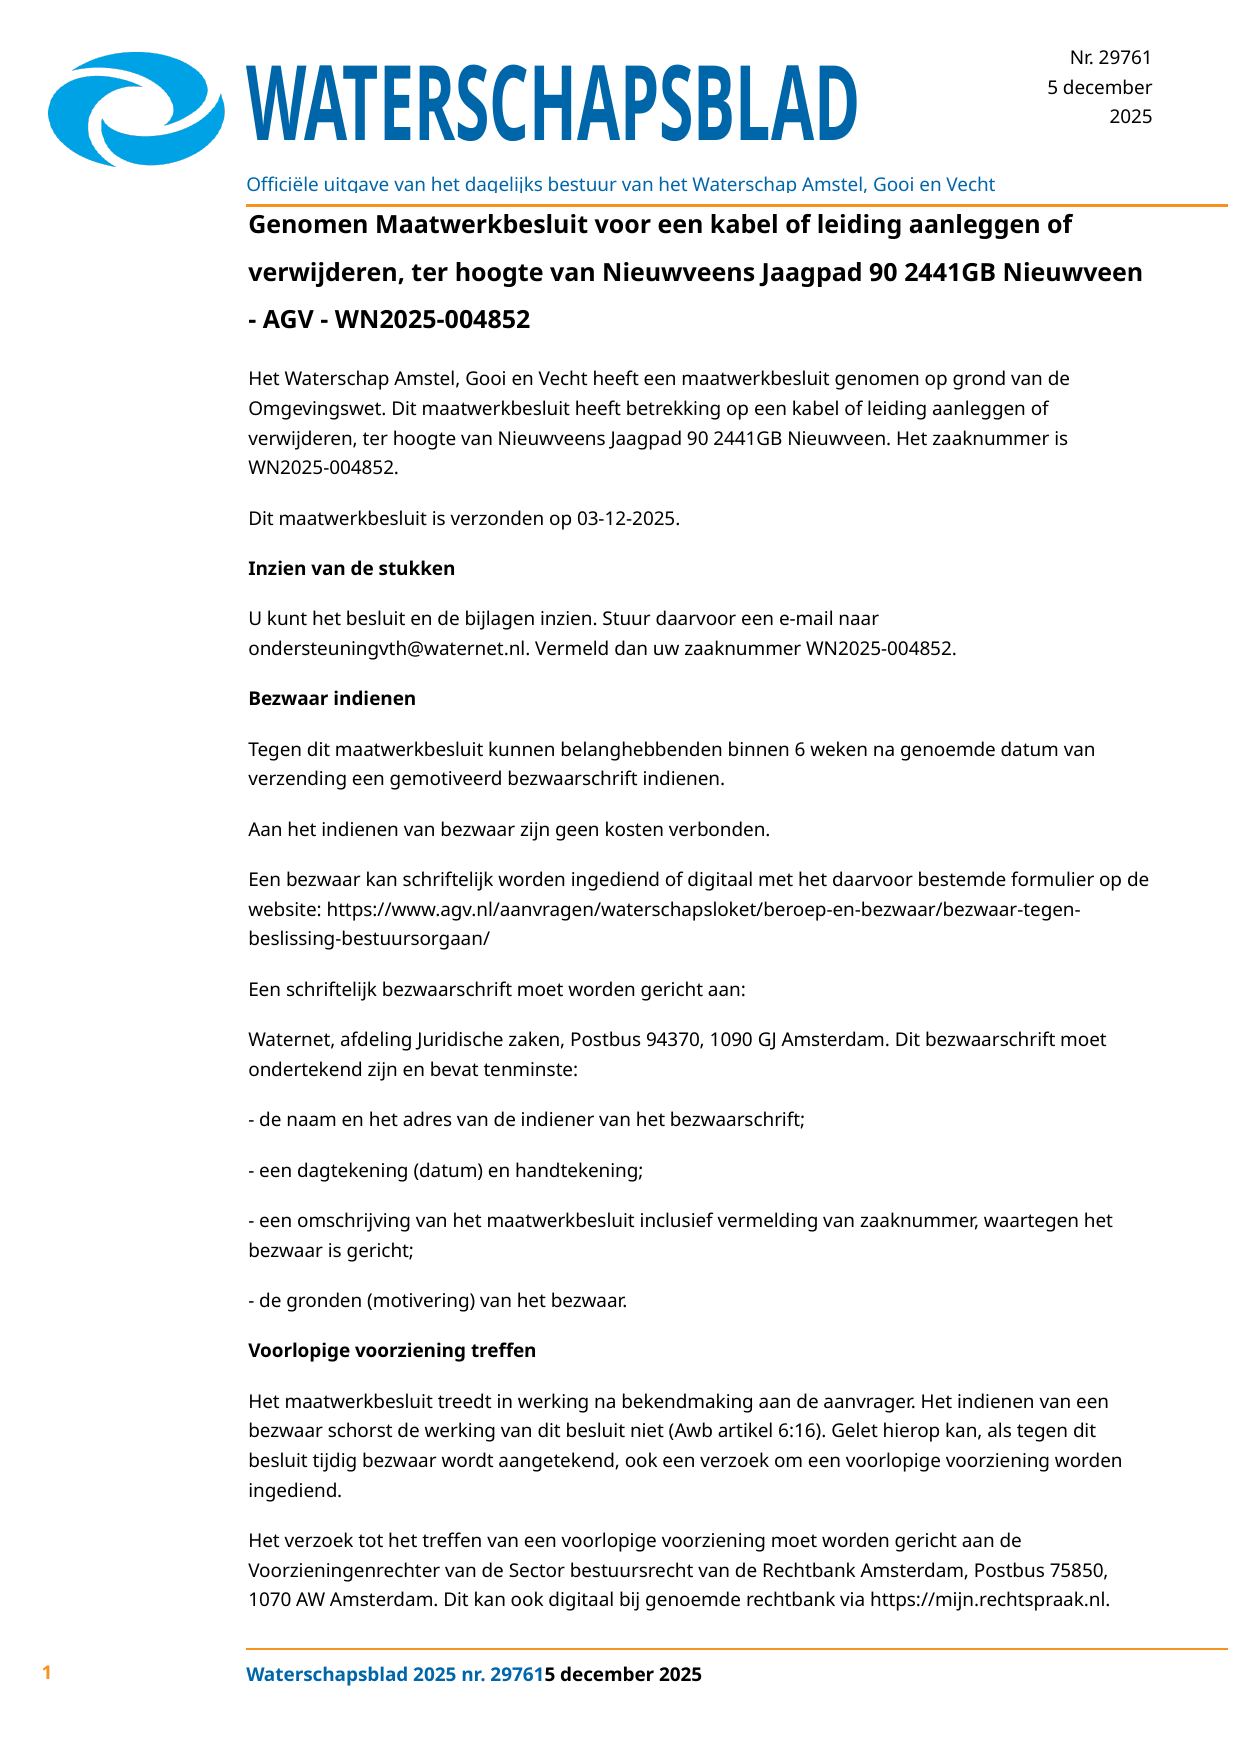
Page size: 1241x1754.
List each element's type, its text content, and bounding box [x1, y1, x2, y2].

text Het maatwerkbesluit treedt in werking na bekendmaking aan de aanvrager. Het indienen van een bezwaar schorst de werking van dit besluit niet (Awb artikel 6:16). Gelet hierop kan, als tegen dit besluit tijdig bezwaar wordt aangetekend, ook een verzoek om een voorlopige voorziening worden ingediend. [248, 1388, 1152, 1502]
text Voorlopige voorziening treffen [248, 1338, 1152, 1363]
text Een bezwaar kan schriftelijk worden ingediend of digitaal met het daarvoor bestemde formulier op de website: https://www.agv.nl/aanvragen/waterschapsloket/beroep-en-bezwaar/bezwaar-tegen-beslissing-bestuursorgaan/ [248, 866, 1152, 951]
text Inzien van de stukken [248, 555, 1152, 581]
text Tegen dit maatwerkbesluit kunnen belanghebbenden binnen 6 weken na genoemde datum van verzending een gemotiveerd bezwaarschrift indienen. [248, 736, 1152, 791]
text Bezwaar indienen [248, 686, 1152, 711]
text Dit maatwerkbesluit is verzonden op 03-12-2025. [248, 505, 1152, 530]
text Aan het indienen van bezwaar zijn geen kosten verbonden. [248, 816, 1152, 842]
picture [41, 47, 231, 172]
text - een omschrijving van het maatwerkbesluit inclusief vermelding van zaaknummer, waartegen het bezwaar is gericht; [248, 1207, 1152, 1262]
text Een schriftelijk bezwaarschrift moet worden gericht aan: [248, 976, 1152, 1002]
text U kunt het besluit en de bijlagen inzien. Stuur daarvoor een e-mail naar ondersteuningvth@waternet.nl. Vermeld dan uw zaaknummer WN2025-004852. [248, 606, 1152, 661]
text Het verzoek tot het treffen van een voorlopige voorziening moet worden gericht aan de Voorzieningenrechter van de Sector bestuursrecht van de Rechtbank Amsterdam, Postbus 75850, 1070 AW Amsterdam. Dit kan ook digitaal bij genoemde rechtbank via https://mijn.rechtspraak.nl. [248, 1527, 1152, 1612]
text Het Waterschap Amstel, Gooi en Vecht heeft een maatwerkbesluit genomen op grond van de Omgevingswet. Dit maatwerkbesluit heeft betrekking op een kabel of leiding aanleggen of verwijderen, ter hoogte van Nieuwveens Jaagpad 90 2441GB Nieuwveen. Het zaaknummer is WN2025-004852. [248, 366, 1152, 480]
text - de naam en het adres van de indiener van het bezwaarschrift; [248, 1106, 1152, 1132]
text - de gronden (motivering) van het bezwaar. [248, 1287, 1152, 1313]
text Waternet, afdeling Juridische zaken, Postbus 94370, 1090 GJ Amsterdam. Dit bezwaarschrift moet ondertekend zijn en bevat tenminste: [248, 1026, 1152, 1082]
text - een dagtekening (datum) en handtekening; [248, 1157, 1152, 1182]
text Genomen Maatwerkbesluit voor een kabel of leiding aanleggen of verwijderen, ter hoogte van Nieuwveens Jaagpad 90 2441GB Nieuwveen - AGV - WN2025-004852 [248, 207, 1152, 336]
